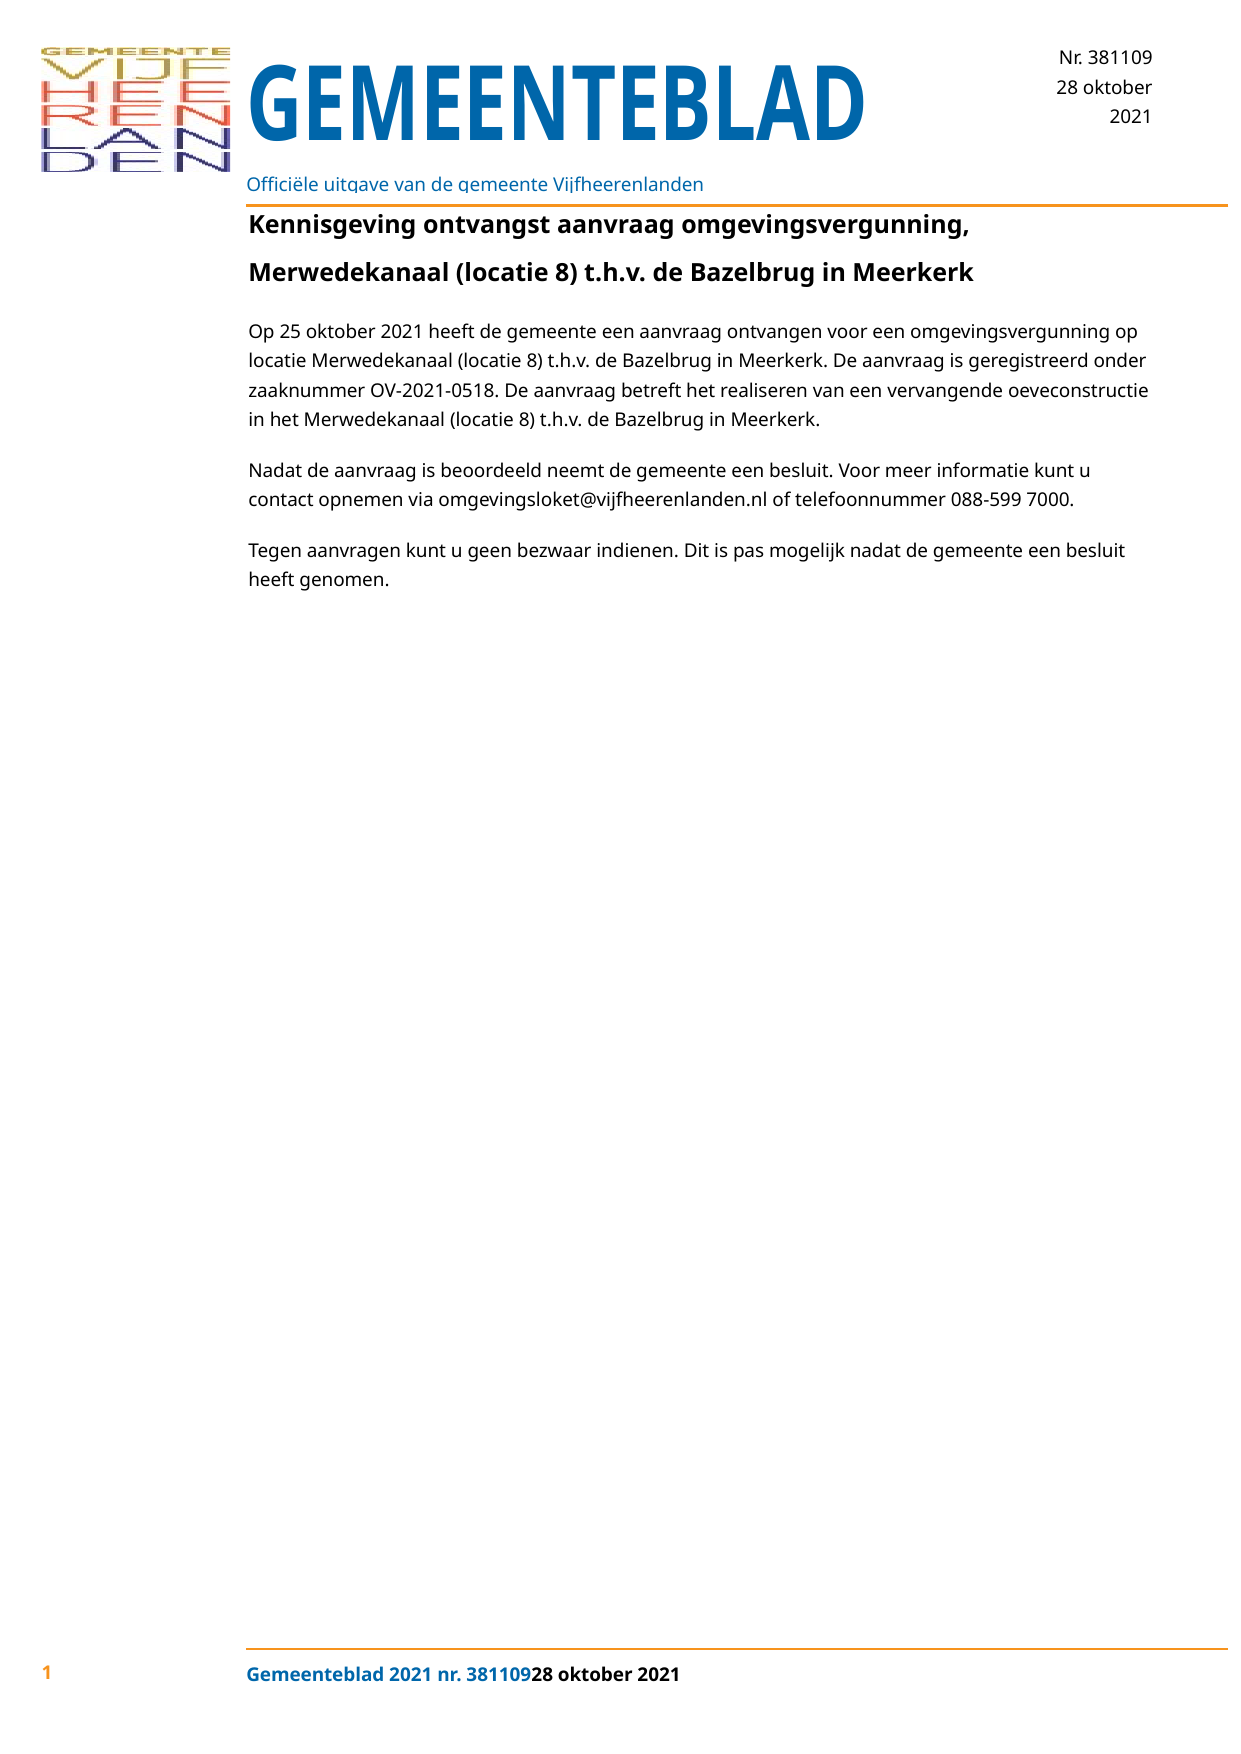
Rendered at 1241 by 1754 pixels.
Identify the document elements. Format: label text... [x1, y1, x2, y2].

picture [41, 47, 231, 172]
text Op 25 oktober 2021 heeft de gemeente een aanvraag ontvangen voor een omgevingsvergunning op locatie Merwedekanaal (locatie 8) t.h.v. de Bazelbrug in Meerkerk. De aanvraag is geregistreerd onder zaaknummer OV-2021-0518. De aanvraag betreft het realiseren van een vervangende oeveconstructie in het Merwedekanaal (locatie 8) t.h.v. de Bazelbrug in Meerkerk. [248, 318, 1152, 432]
text Tegen aanvragen kunt u geen bezwaar indienen. Dit is pas mogelijk nadat de gemeente een besluit heeft genomen. [248, 537, 1152, 592]
text Nadat de aanvraag is beoordeeld neemt de gemeente een besluit. Voor meer informatie kunt u contact opnemen via omgevingsloket@vijfheerenlanden.nl of telefoonnummer 088-599 7000. [248, 457, 1152, 512]
text Kennisgeving ontvangst aanvraag omgevingsvergunning, Merwedekanaal (locatie 8) t.h.v. de Bazelbrug in Meerkerk [248, 207, 1152, 288]
